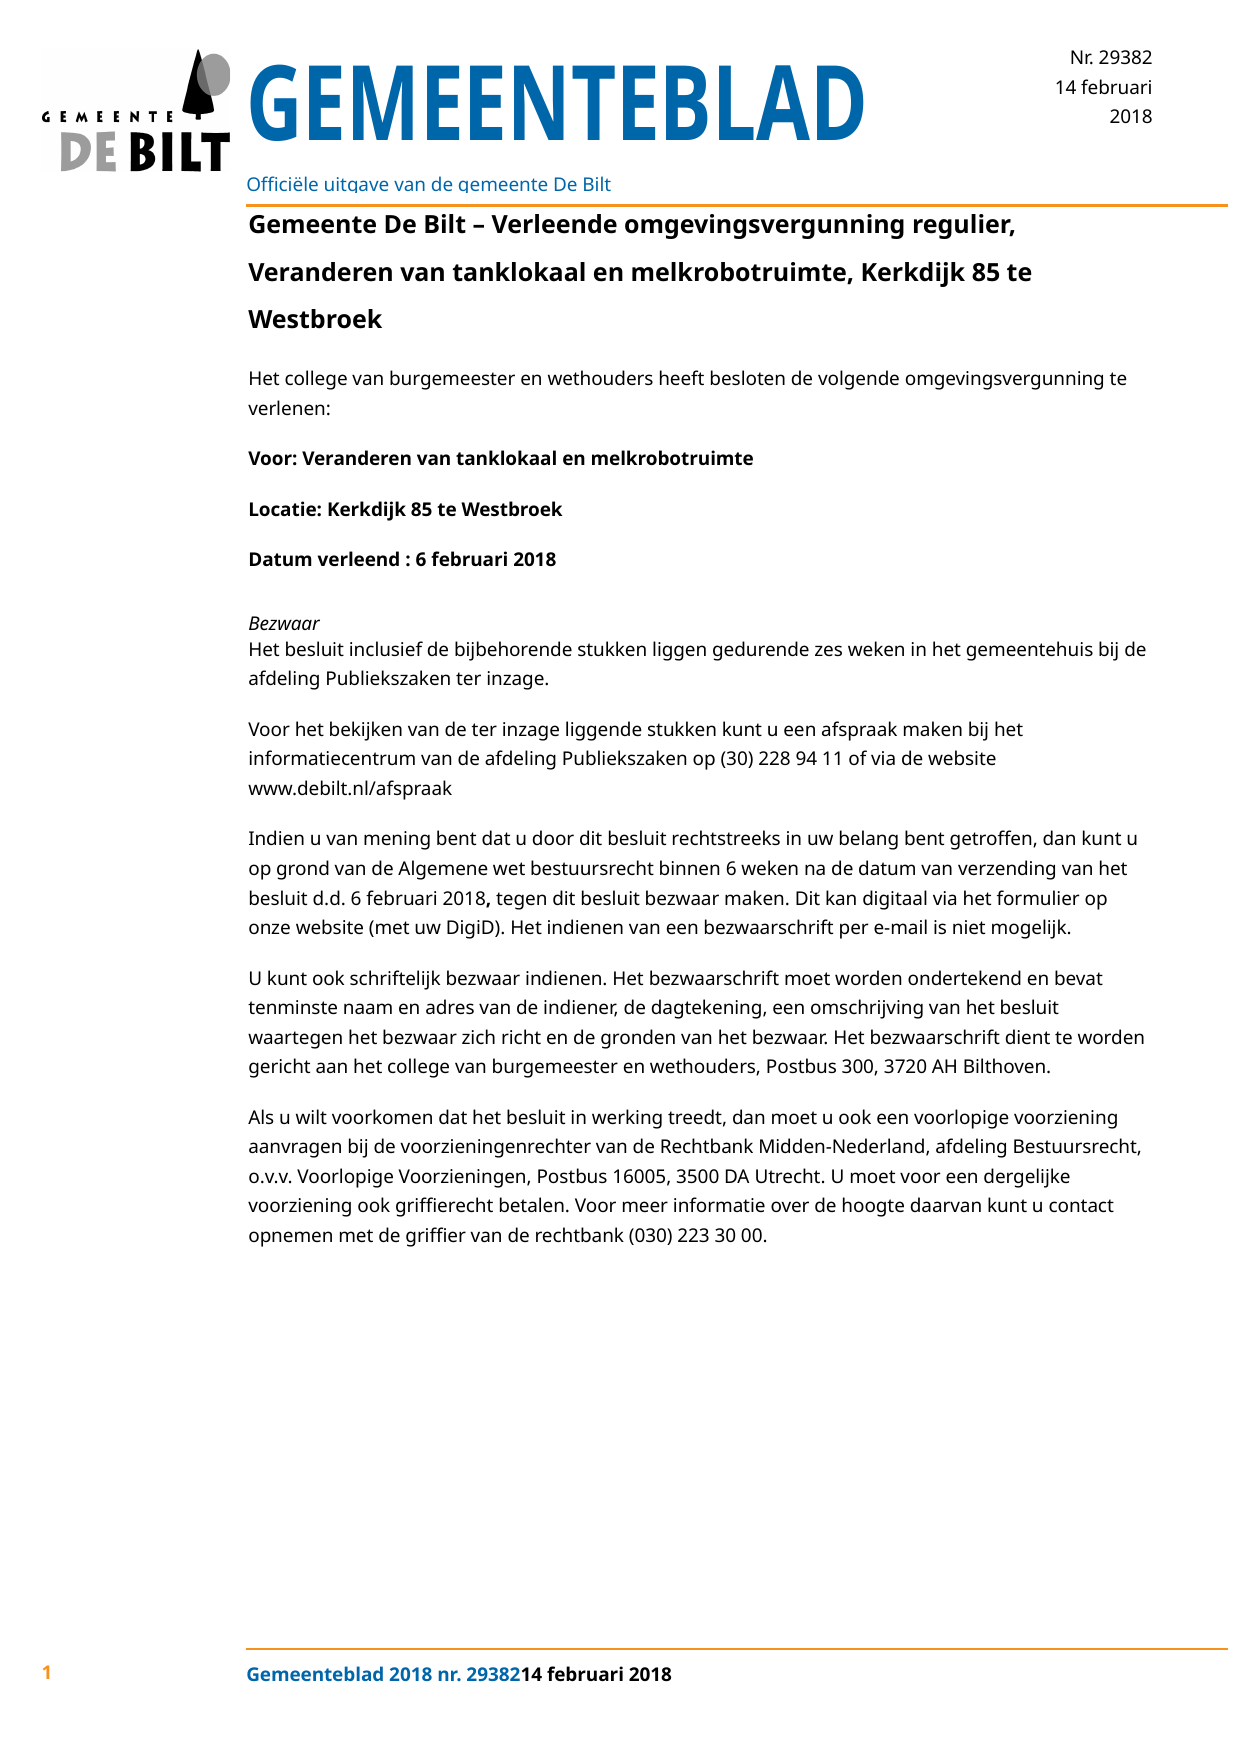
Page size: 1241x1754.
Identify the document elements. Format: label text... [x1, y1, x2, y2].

text U kunt ook schriftelijk bezwaar indienen. Het bezwaarschrift moet worden ondertekend en bevat tenminste naam en adres van de indiener, de dagtekening, een omschrijving van het besluit waartegen het bezwaar zich richt en de gronden van het bezwaar. Het bezwaarschrift dient te worden gericht aan het college van burgemeester en wethouders, Postbus 300, 3720 AH Bilthoven. [248, 965, 1152, 1079]
picture [41, 47, 231, 172]
text Indien u van mening bent dat u door dit besluit rechtstreeks in uw belang bent getroffen, dan kunt u op grond van de Algemene wet bestuursrecht binnen 6 weken na de datum van verzending van het besluit d.d. 6 februari 2018, tegen dit besluit bezwaar maken. Dit kan digitaal via het formulier op onze website (met uw DigiD). Het indienen van een bezwaarschrift per e-mail is niet mogelijk. [248, 826, 1152, 940]
text Voor: Veranderen van tanklokaal en melkrobotruimte [248, 446, 1152, 471]
text Het besluit inclusief de bijbehorende stukken liggen gedurende zes weken in het gemeentehuis bij de afdeling Publiekszaken ter inzage. [248, 636, 1152, 691]
text Het college van burgemeester en wethouders heeft besloten de volgende omgevingsvergunning te verlenen: [248, 366, 1152, 421]
text Gemeente De Bilt – Verleende omgevingsvergunning regulier, Veranderen van tanklokaal en melkrobotruimte, Kerkdijk 85 te Westbroek [248, 207, 1152, 336]
text Als u wilt voorkomen dat het besluit in werking treedt, dan moet u ook een voorlopige voorziening aanvragen bij de voorzieningenrechter van de Rechtbank Midden-Nederland, afdeling Bestuursrecht, o.v.v. Voorlopige Voorzieningen, Postbus 16005, 3500 DA Utrecht. U moet voor een dergelijke voorziening ook griffierecht betalen. Voor meer informatie over de hoogte daarvan kunt u contact opnemen met de griffier van de rechtbank (030) 223 30 00. [248, 1104, 1152, 1248]
text Locatie: Kerkdijk 85 te Westbroek [248, 496, 1152, 522]
text Datum verleend : 6 februari 2018 [248, 546, 1152, 572]
text Voor het bekijken van de ter inzage liggende stukken kunt u een afspraak maken bij het informatiecentrum van de afdeling Publiekszaken op (30) 228 94 11 of via de website www.debilt.nl/afspraak [248, 716, 1152, 801]
text Bezwaar [248, 610, 1152, 636]
